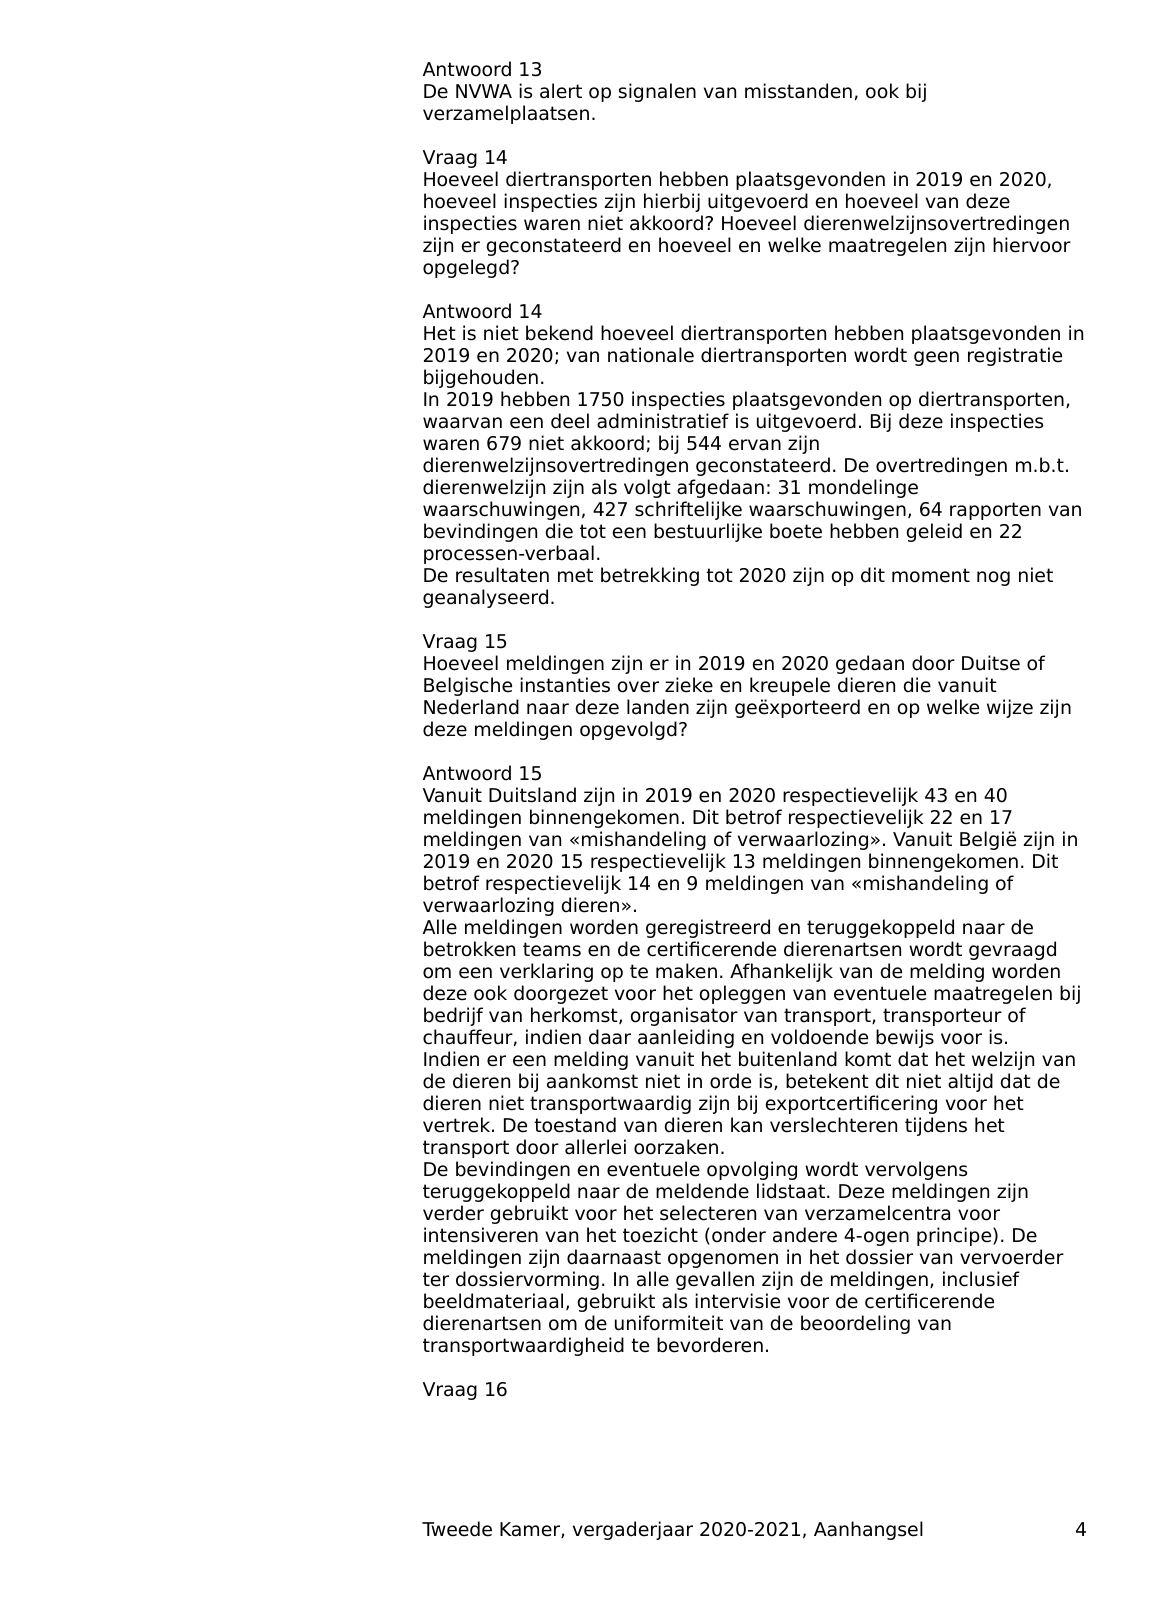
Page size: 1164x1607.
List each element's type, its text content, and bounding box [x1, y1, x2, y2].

text De resultaten met betrekking tot 2020 zijn op dit moment nog niet geanalyseerd. [422, 565, 1087, 609]
text Indien er een melding vanuit het buitenland komt dat het welzijn van de dieren bij aankomst niet in orde is, betekent dit niet altijd dat de dieren niet transportwaardig zijn bij exportcertificering voor het vertrek. De toestand van dieren kan verslechteren tijdens het transport door allerlei oorzaken. [422, 1049, 1087, 1159]
text Hoeveel meldingen zijn er in 2019 en 2020 gedaan door Duitse of Belgische instanties over zieke en kreupele dieren die vanuit Nederland naar deze landen zijn geëxporteerd en op welke wijze zijn deze meldingen opgevolgd? [422, 653, 1087, 741]
text Vanuit Duitsland zijn in 2019 en 2020 respectievelijk 43 en 40 meldingen binnengekomen. Dit betrof respectievelijk 22 en 17 meldingen van «mishandeling of verwaarlozing». Vanuit België zijn in 2019 en 2020 15 respectievelijk 13 meldingen binnengekomen. Dit betrof respectievelijk 14 en 9 meldingen van «mishandeling of verwaarlozing dieren». [422, 785, 1087, 917]
text Vraag 14 [422, 147, 1087, 169]
text Vraag 15 [422, 631, 1087, 653]
text Het is niet bekend hoeveel diertransporten hebben plaatsgevonden in 2019 en 2020; van nationale diertransporten wordt geen registratie bijgehouden. [422, 323, 1087, 389]
text Antwoord 13 [422, 59, 1087, 81]
text In 2019 hebben 1750 inspecties plaatsgevonden op diertransporten, waarvan een deel administratief is uitgevoerd. Bij deze inspecties waren 679 niet akkoord; bij 544 ervan zijn dierenwelzijnsovertredingen geconstateerd. De overtredingen m.b.t. dierenwelzijn zijn als volgt afgedaan: 31 mondelinge waarschuwingen, 427 schriftelijke waarschuwingen, 64 rapporten van bevindingen die tot een bestuurlijke boete hebben geleid en 22 processen-verbaal. [422, 389, 1087, 565]
text Antwoord 15 [422, 763, 1087, 785]
text De bevindingen en eventuele opvolging wordt vervolgens teruggekoppeld naar de meldende lidstaat. Deze meldingen zijn verder gebruikt voor het selecteren van verzamelcentra voor intensiveren van het toezicht (onder andere 4-ogen principe). De meldingen zijn daarnaast opgenomen in het dossier van vervoerder ter dossiervorming. In alle gevallen zijn de meldingen, inclusief beeldmateriaal, gebruikt als intervisie voor de certificerende dierenartsen om de uniformiteit van de beoordeling van transportwaardigheid te bevorderen. [422, 1159, 1087, 1357]
text Antwoord 14 [422, 301, 1087, 323]
text De NVWA is alert op signalen van misstanden, ook bij verzamelplaatsen. [422, 81, 1087, 125]
text Vraag 16 [422, 1379, 1087, 1401]
text Hoeveel diertransporten hebben plaatsgevonden in 2019 en 2020, hoeveel inspecties zijn hierbij uitgevoerd en hoeveel van deze inspecties waren niet akkoord? Hoeveel dierenwelzijnsovertredingen zijn er geconstateerd en hoeveel en welke maatregelen zijn hiervoor opgelegd? [422, 169, 1087, 279]
text Alle meldingen worden geregistreerd en teruggekoppeld naar de betrokken teams en de certificerende dierenartsen wordt gevraagd om een verklaring op te maken. Afhankelijk van de melding worden deze ook doorgezet voor het opleggen van eventuele maatregelen bij bedrijf van herkomst, organisator van transport, transporteur of chauffeur, indien daar aanleiding en voldoende bewijs voor is. [422, 917, 1087, 1049]
